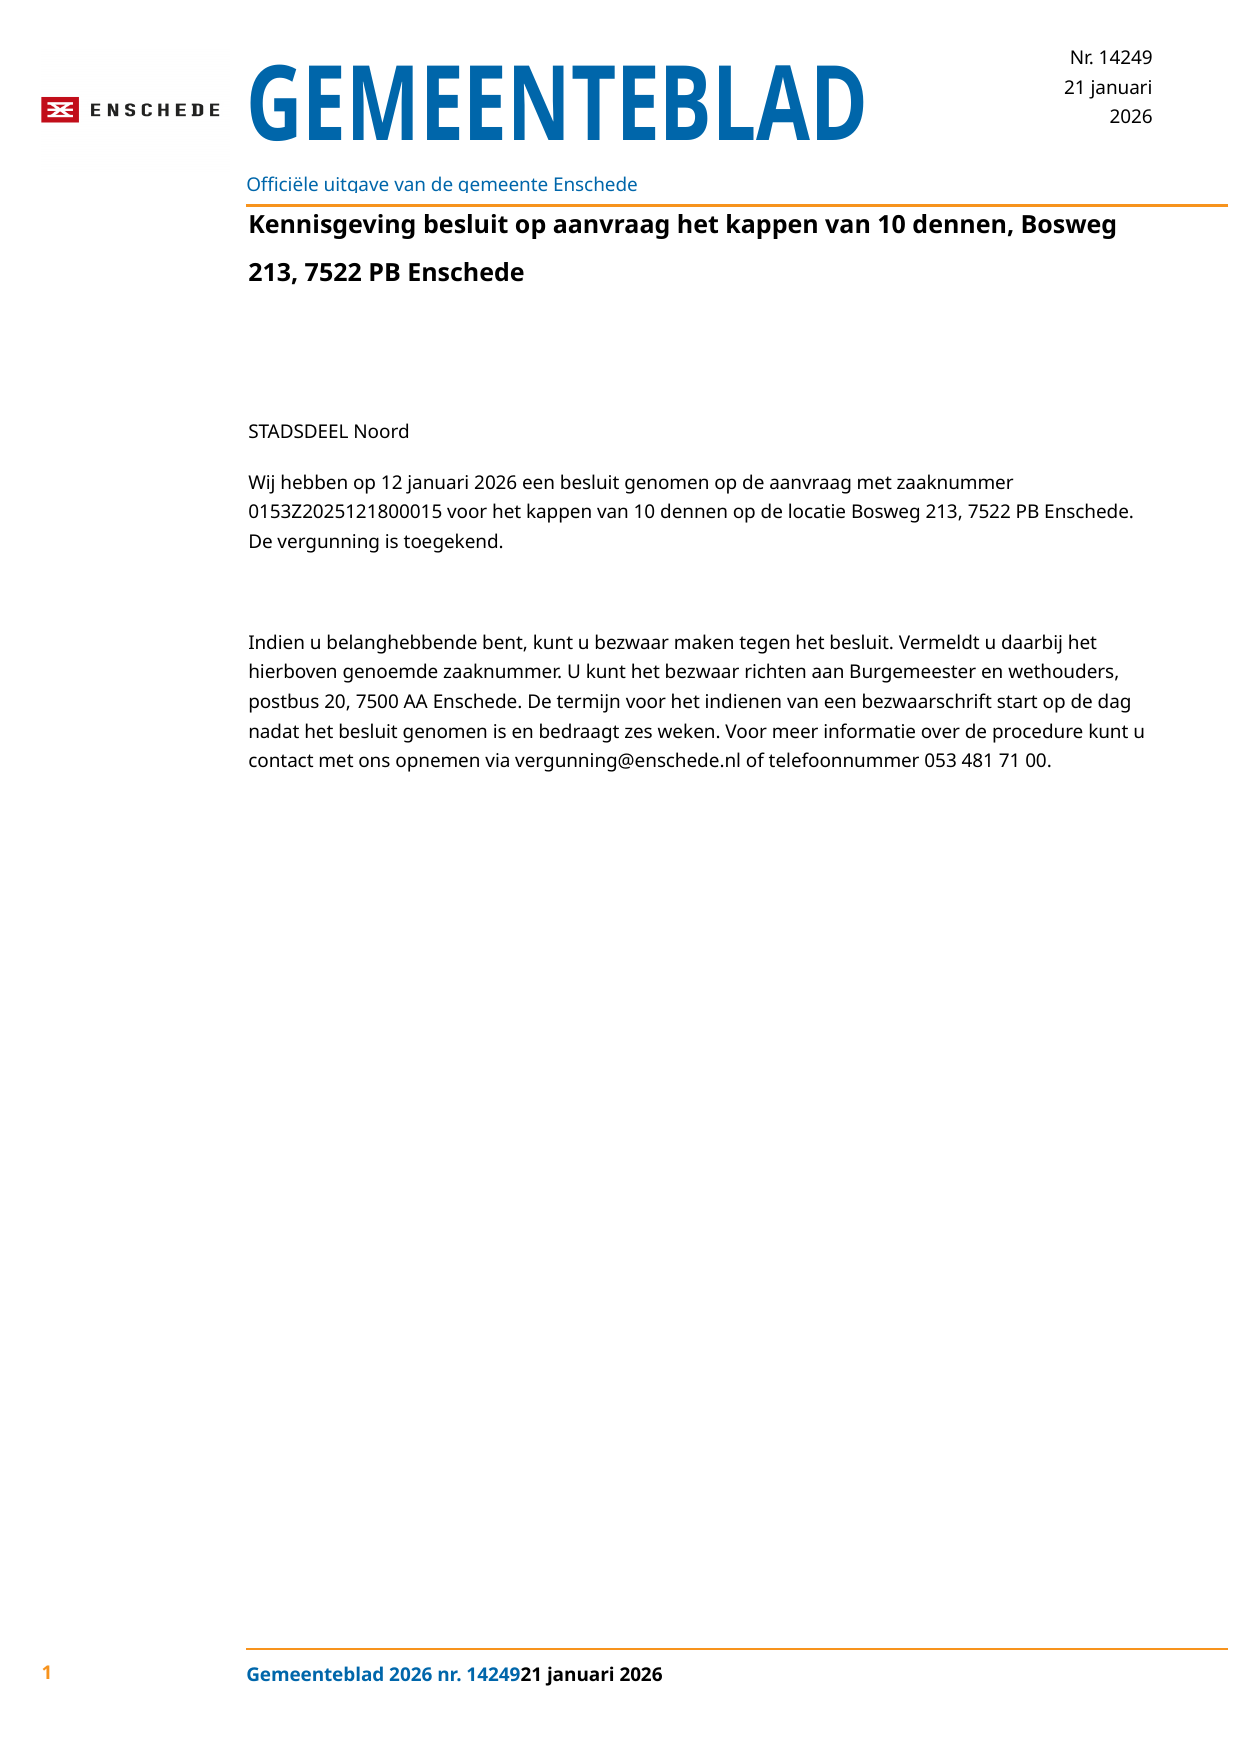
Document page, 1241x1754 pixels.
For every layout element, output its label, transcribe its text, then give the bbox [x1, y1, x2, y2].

text STADSDEEL Noord [248, 419, 1152, 444]
text Wij hebben op 12 januari 2026 een besluit genomen op de aanvraag met zaaknummer 0153Z2025121800015 voor het kappen van 10 dennen op de locatie Bosweg 213, 7522 PB Enschede. De vergunning is toegekend. [248, 469, 1152, 554]
text Indien u belanghebbende bent, kunt u bezwaar maken tegen het besluit. Vermeldt u daarbij het hierboven genoemde zaaknummer. U kunt het bezwaar richten aan Burgemeester en wethouders, postbus 20, 7500 AA Enschede. De termijn voor het indienen van een bezwaarschrift start op de dag nadat het besluit genomen is en bedraagt zes weken. Voor meer informatie over de procedure kunt u contact met ons opnemen via vergunning@enschede.nl of telefoonnummer 053 481 71 00. [248, 629, 1152, 773]
text Kennisgeving besluit op aanvraag het kappen van 10 dennen, Bosweg 213, 7522 PB Enschede [248, 207, 1152, 288]
picture [41, 47, 231, 172]
